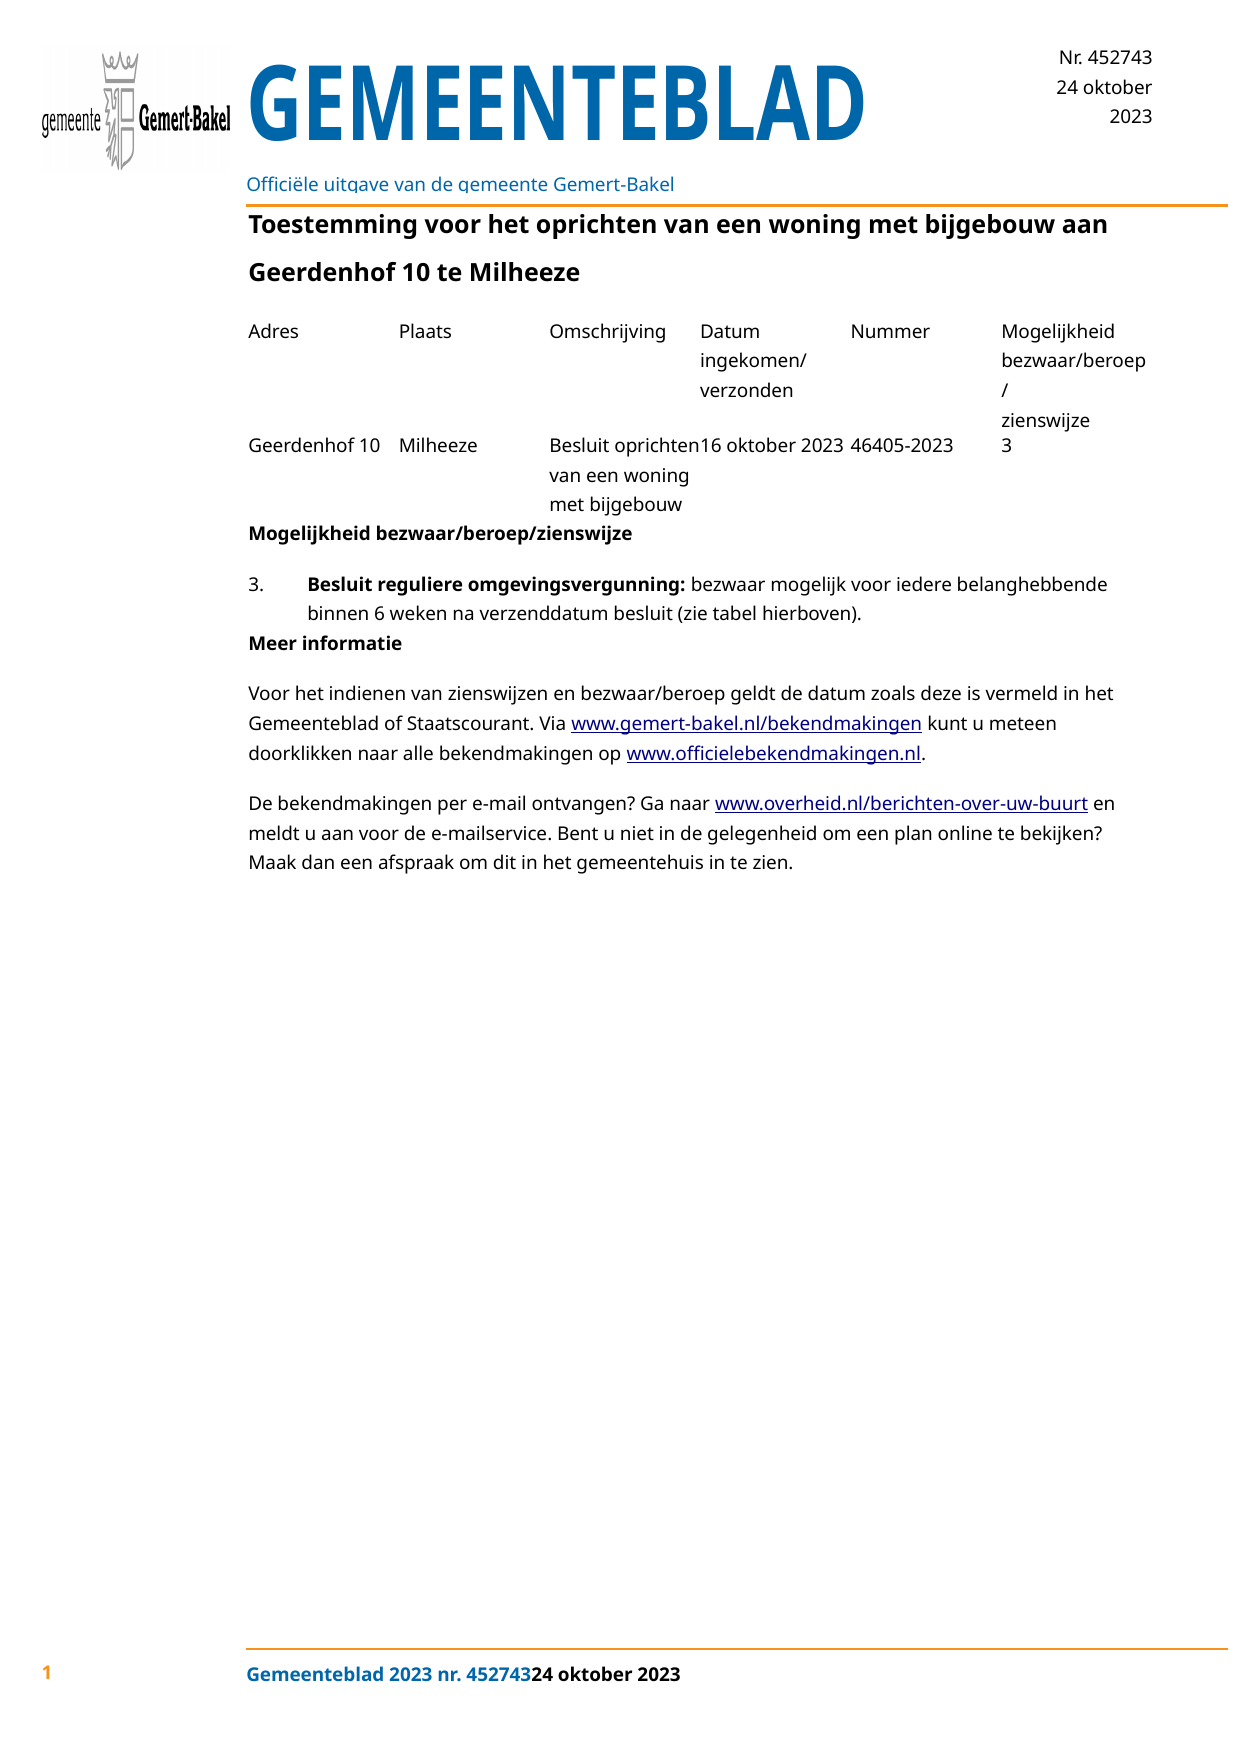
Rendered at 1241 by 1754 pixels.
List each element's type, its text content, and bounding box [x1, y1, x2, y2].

table_header Adres [248, 318, 398, 432]
table_cell 46405-2023 [850, 433, 1001, 517]
text Toestemming voor het oprichten van een woning met bijgebouw aan Geerdenhof 10 te Milheeze [248, 207, 1152, 288]
table_header Plaats [399, 318, 549, 432]
text Meer informatie [248, 630, 1152, 656]
table_cell Besluit oprichten van een woning met bijgebouw [549, 433, 700, 517]
text De bekendmakingen per e-mail ontvangen? Ga naar www.overheid.nl/berichten-over-uw-buurt en meldt u aan voor de e-mailservice. Bent u niet in de gelegenheid om een plan online te bekijken? Maak dan een afspraak om dit in het gemeentehuis in te zien. [248, 790, 1152, 875]
table_cell Milheeze [399, 433, 549, 517]
table_header Nummer [850, 318, 1001, 432]
table_cell 16 oktober 2023 [700, 433, 850, 517]
table_header Datum ingekomen/ verzonden [700, 318, 850, 432]
table_header Mogelijkheid bezwaar/beroep/ zienswijze [1001, 318, 1152, 432]
table_header Omschrijving [549, 318, 700, 432]
list Besluit reguliere omgevingsvergunning: bezwaar mogelijk voor iedere belanghebbende binnen 6 weken na verzenddatum besluit (zie tabel hierboven). [248, 571, 1152, 626]
table_cell Geerdenhof 10 [248, 433, 398, 517]
picture [41, 47, 231, 172]
text Voor het indienen van zienswijzen en bezwaar/beroep geldt de datum zoals deze is vermeld in het Gemeenteblad of Staatscourant. Via www.gemert-bakel.nl/bekendmakingen kunt u meteen doorklikken naar alle bekendmakingen op www.officielebekendmakingen.nl. [248, 681, 1152, 766]
text Mogelijkheid bezwaar/beroep/zienswijze [248, 521, 1152, 546]
table_cell 3 [1001, 433, 1152, 517]
